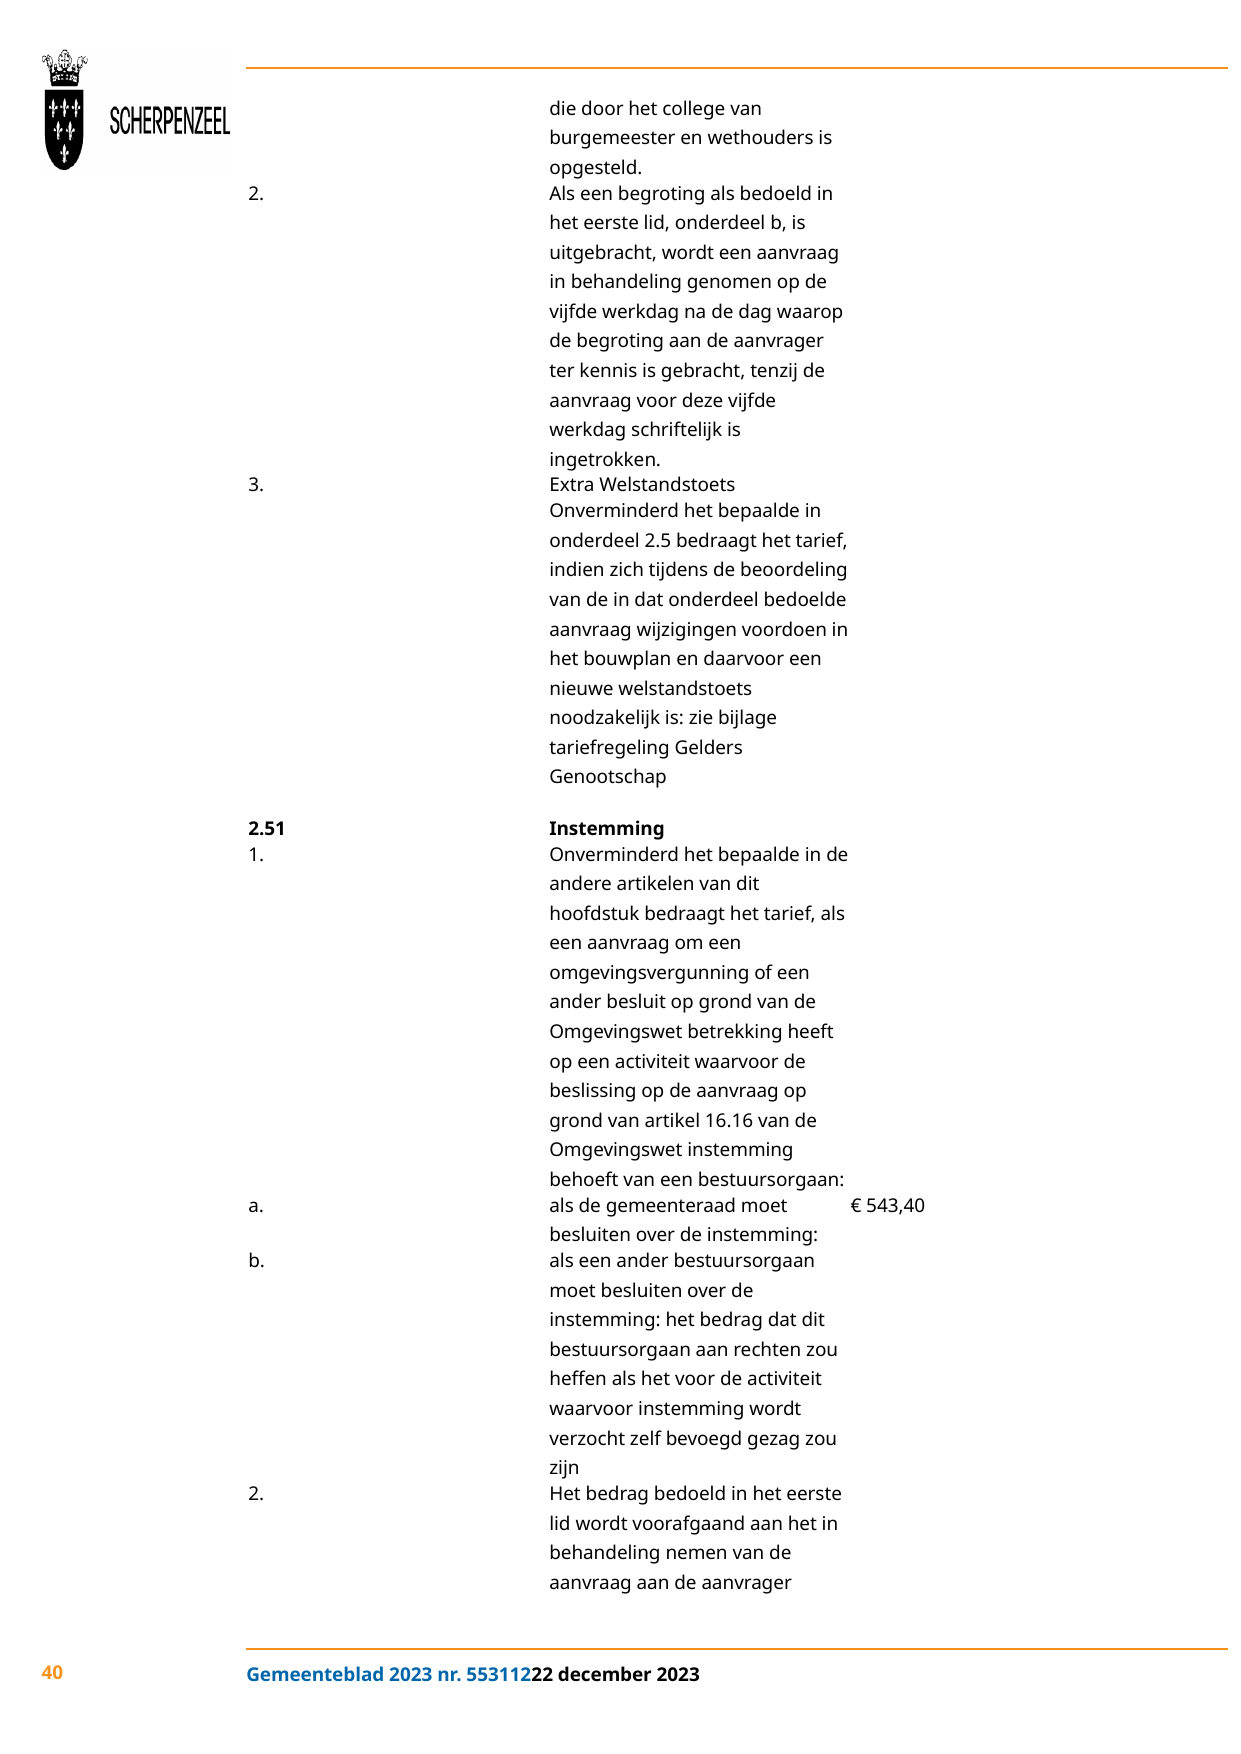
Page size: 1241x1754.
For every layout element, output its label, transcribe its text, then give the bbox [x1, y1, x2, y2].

table_cell [850, 841, 1152, 1192]
table_cell Als een begroting als bedoeld in het eerste lid, onderdeel b, is uitgebracht, wordt een aanvraag in behandeling genomen op de vijfde werkdag na de dag waarop de begroting aan de aanvrager ter kennis is gebracht, tenzij de aanvraag voor deze vijfde werkdag schriftelijk is ingetrokken. [549, 180, 850, 472]
table_cell 2. [248, 1480, 549, 1594]
table_cell [850, 498, 1152, 789]
table_cell Instemming [549, 815, 850, 841]
table_cell die door het college van burgemeester en wethouders is opgesteld. [549, 95, 850, 180]
table_cell Het bedrag bedoeld in het eerste lid wordt voorafgaand aan het in behandeling nemen van de aanvraag aan de aanvrager [549, 1480, 850, 1594]
table_cell 2.51 [248, 815, 549, 841]
table_cell [850, 95, 1152, 180]
table_cell [850, 815, 1152, 841]
table_cell als een ander bestuursorgaan moet besluiten over de instemming: het bedrag dat dit bestuursorgaan aan rechten zou heffen als het voor de activiteit waarvoor instemming wordt verzocht zelf bevoegd gezag zou zijn [549, 1247, 850, 1480]
table_cell € 543,40 [850, 1192, 1152, 1247]
table_cell a. [248, 1192, 549, 1247]
table_cell [549, 789, 850, 815]
table_cell b. [248, 1247, 549, 1480]
table_cell 1. [248, 841, 549, 1192]
table_cell [248, 498, 549, 789]
table_cell [248, 95, 549, 180]
table_cell 2. [248, 180, 549, 472]
table_cell [248, 789, 549, 815]
table_cell [850, 789, 1152, 815]
table_cell [850, 180, 1152, 472]
table_cell [850, 1247, 1152, 1480]
table_cell [850, 1480, 1152, 1594]
picture [41, 47, 231, 172]
table_cell als de gemeenteraad moet besluiten over de instemming: [549, 1192, 850, 1247]
table_cell Extra Welstandstoets [549, 472, 850, 497]
table_cell [850, 472, 1152, 497]
table_cell Onverminderd het bepaalde in onderdeel 2.5 bedraagt het tarief, indien zich tijdens de beoordeling van de in dat onderdeel bedoelde aanvraag wijzigingen voordoen in het bouwplan en daarvoor een nieuwe welstandstoets noodzakelijk is: zie bijlage tariefregeling Gelders Genootschap [549, 498, 850, 789]
table_cell Onverminderd het bepaalde in de andere artikelen van dit hoofdstuk bedraagt het tarief, als een aanvraag om een omgevingsvergunning of een ander besluit op grond van de Omgevingswet betrekking heeft op een activiteit waarvoor de beslissing op de aanvraag op grond van artikel 16.16 van de Omgevingswet instemming behoeft van een bestuursorgaan: [549, 841, 850, 1192]
table_cell 3. [248, 472, 549, 497]
